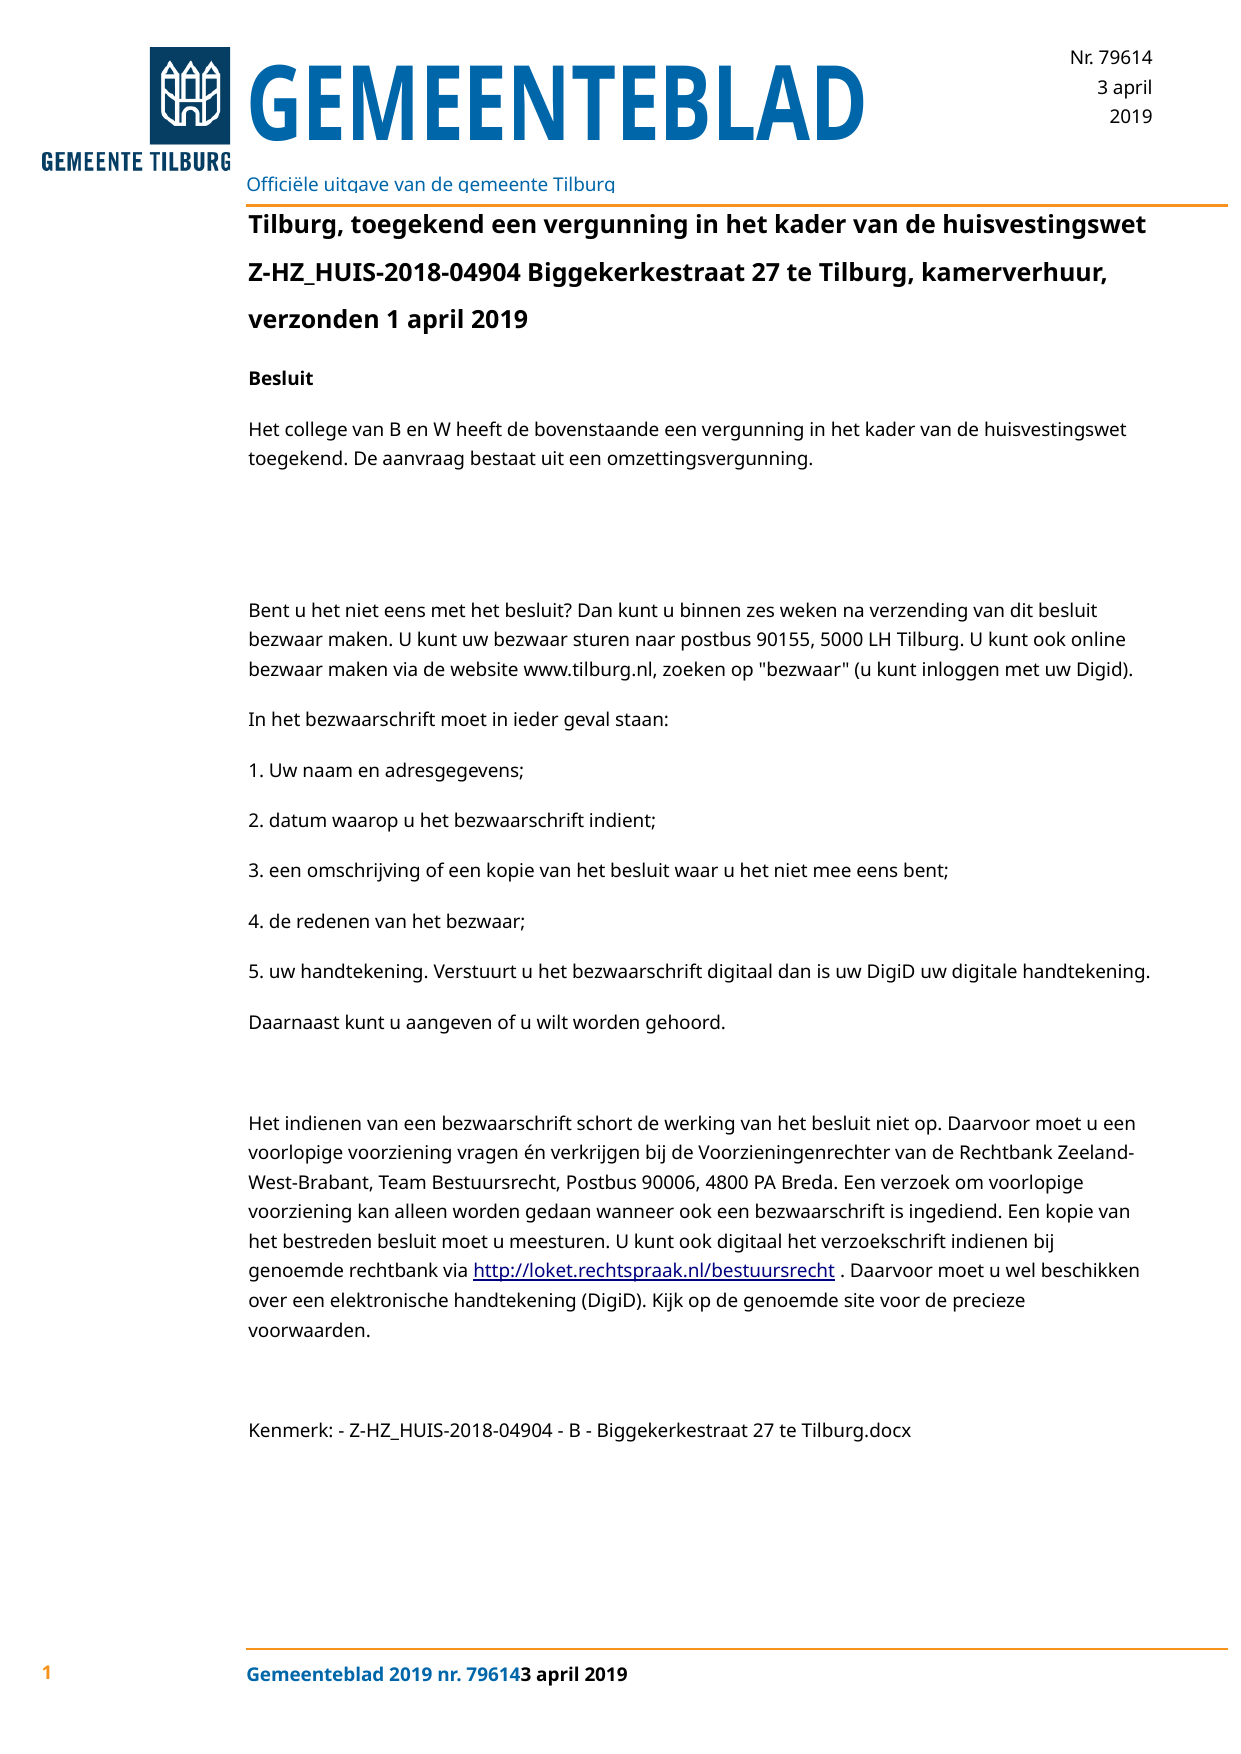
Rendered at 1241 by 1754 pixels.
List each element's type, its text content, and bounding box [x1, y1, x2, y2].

text 2. datum waarop u het bezwaarschrift indient; [248, 807, 1152, 833]
text Het indienen van een bezwaarschrift schort de werking van het besluit niet op. Daarvoor moet u een voorlopige voorziening vragen én verkrijgen bij de Voorzieningenrechter van de Rechtbank Zeeland-West-Brabant, Team Bestuursrecht, Postbus 90006, 4800 PA Breda. Een verzoek om voorlopige voorziening kan alleen worden gedaan wanneer ook een bezwaarschrift is ingediend. Een kopie van het bestreden besluit moet u meesturen. U kunt ook digitaal het verzoekschrift indienen bij genoemde rechtbank via http://loket.rechtspraak.nl/bestuursrecht . Daarvoor moet u wel beschikken over een elektronische handtekening (DigiD). Kijk op de genoemde site voor de precieze voorwaarden. [248, 1110, 1152, 1342]
text Tilburg, toegekend een vergunning in het kader van de huisvestingswet Z-HZ_HUIS-2018-04904 Biggekerkestraat 27 te Tilburg, kamerverhuur, verzonden 1 april 2019 [248, 207, 1152, 336]
picture [41, 47, 231, 172]
text 3. een omschrijving of een kopie van het besluit waar u het niet mee eens bent; [248, 858, 1152, 883]
text 4. de redenen van het bezwaar; [248, 908, 1152, 934]
text 5. uw handtekening. Verstuurt u het bezwaarschrift digitaal dan is uw DigiD uw digitale handtekening. [248, 958, 1152, 984]
text Kenmerk: - Z-HZ_HUIS-2018-04904 - B - Biggekerkestraat 27 te Tilburg.docx [248, 1418, 1152, 1443]
text Daarnaast kunt u aangeven of u wilt worden gehoord. [248, 1009, 1152, 1034]
text Bent u het niet eens met het besluit? Dan kunt u binnen zes weken na verzending van dit besluit bezwaar maken. U kunt uw bezwaar sturen naar postbus 90155, 5000 LH Tilburg. U kunt ook online bezwaar maken via de website www.tilburg.nl, zoeken op "bezwaar" (u kunt inloggen met uw Digid). [248, 597, 1152, 682]
text 1. Uw naam en adresgegevens; [248, 757, 1152, 782]
text Het college van B en W heeft de bovenstaande een vergunning in het kader van de huisvestingswet toegekend. De aanvraag bestaat uit een omzettingsvergunning. [248, 416, 1152, 471]
text Besluit [248, 366, 1152, 391]
text In het bezwaarschrift moet in ieder geval staan: [248, 706, 1152, 732]
